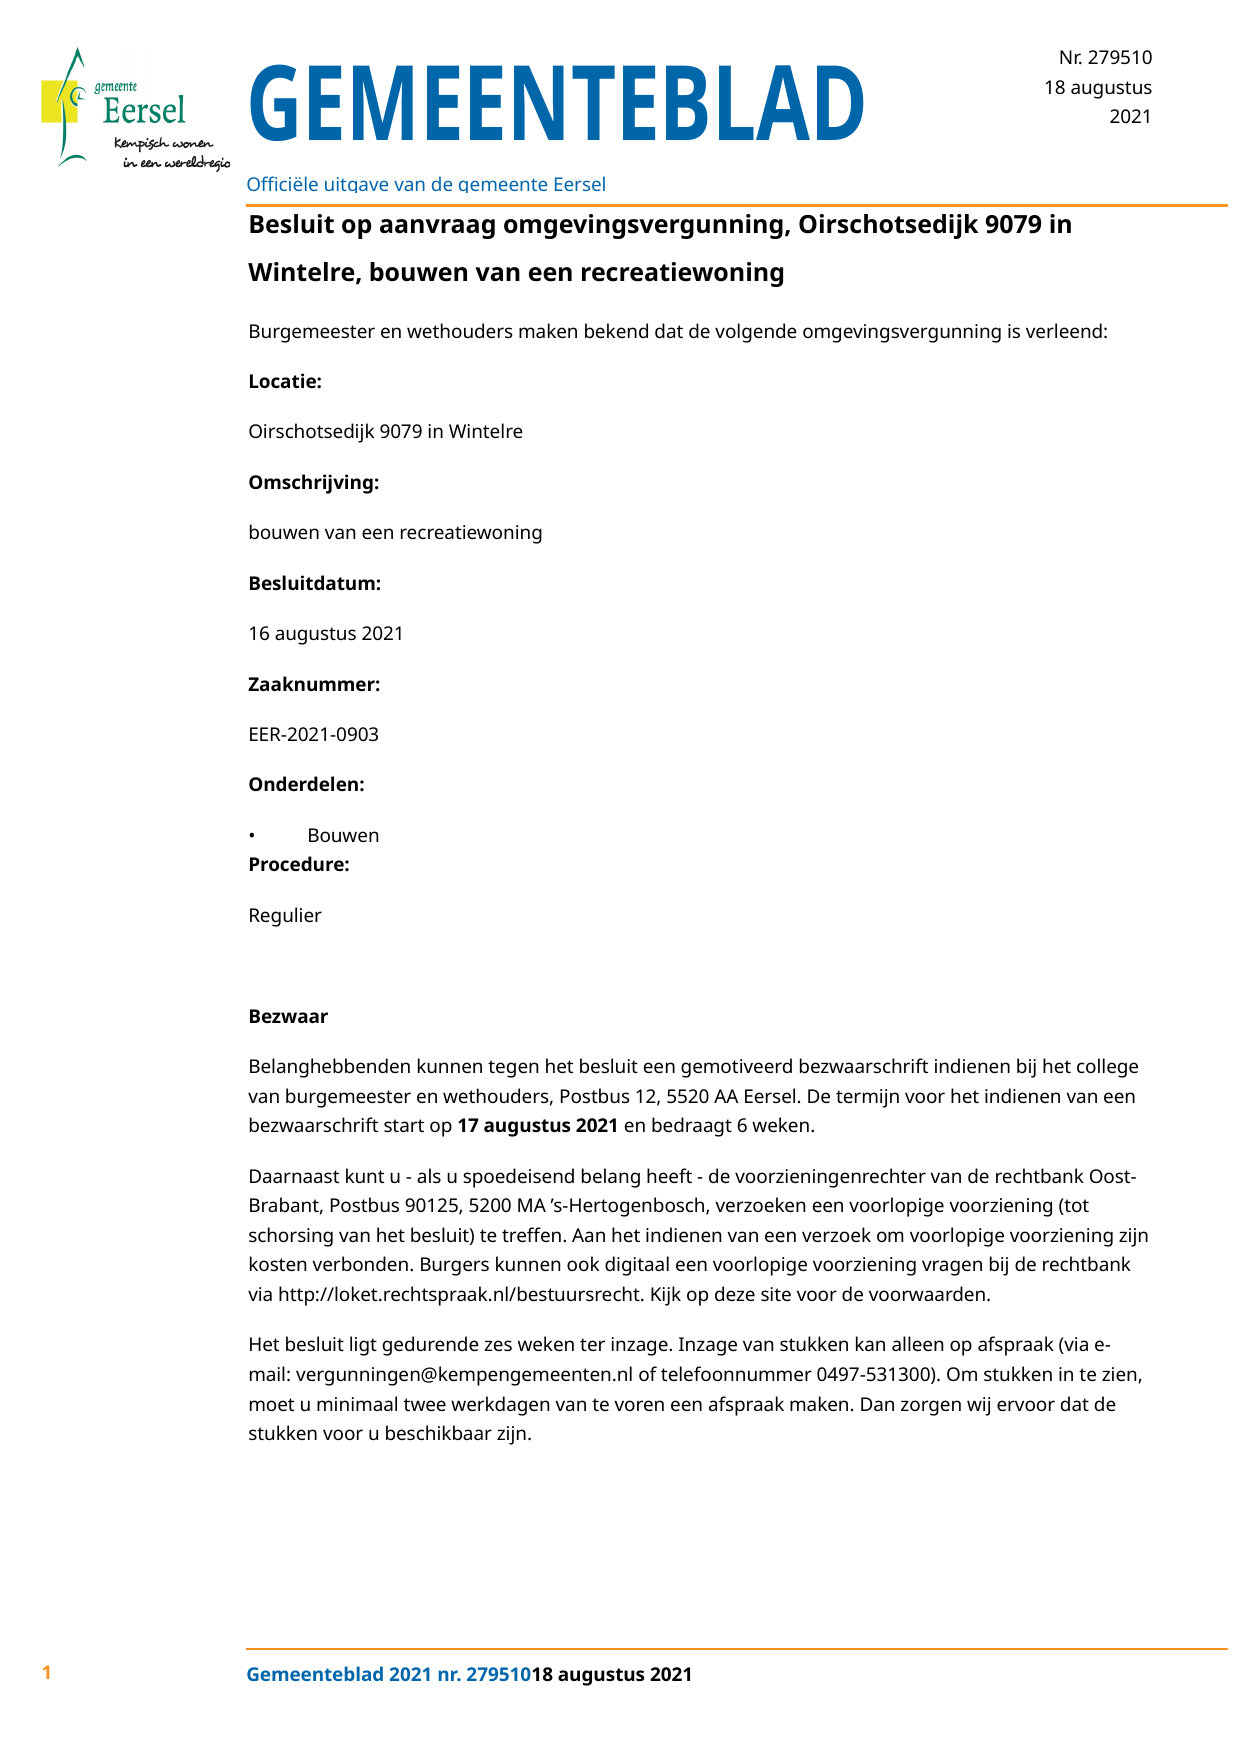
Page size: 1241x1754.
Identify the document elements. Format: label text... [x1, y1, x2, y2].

list Bouwen [248, 822, 1152, 848]
text Regulier [248, 902, 1152, 928]
text Het besluit ligt gedurende zes weken ter inzage. Inzage van stukken kan alleen op afspraak (via e-mail: vergunningen@kempengemeenten.nl of telefoonnummer 0497-531300). Om stukken in te zien, moet u minimaal twee werkdagen van te voren een afspraak maken. Dan zorgen wij ervoor dat de stukken voor u beschikbaar zijn. [248, 1332, 1152, 1446]
text EER-2021-0903 [248, 721, 1152, 747]
text Belanghebbenden kunnen tegen het besluit een gemotiveerd bezwaarschrift indienen bij het college van burgemeester en wethouders, Postbus 12, 5520 AA Eersel. De termijn voor het indienen van een bezwaarschrift start op 17 augustus 2021 en bedraagt 6 weken. [248, 1053, 1152, 1138]
text Procedure: [248, 852, 1152, 877]
text Omschrijving: [248, 469, 1152, 495]
text Locatie: [248, 368, 1152, 394]
text Besluitdatum: [248, 570, 1152, 596]
text 16 augustus 2021 [248, 620, 1152, 646]
text Zaaknummer: [248, 671, 1152, 697]
text Bezwaar [248, 1003, 1152, 1029]
text Onderdelen: [248, 772, 1152, 797]
text Besluit op aanvraag omgevingsvergunning, Oirschotsedijk 9079 in Wintelre, bouwen van een recreatiewoning [248, 207, 1152, 288]
text Oirschotsedijk 9079 in Wintelre [248, 419, 1152, 444]
text bouwen van een recreatiewoning [248, 519, 1152, 545]
text Burgemeester en wethouders maken bekend dat de volgende omgevingsvergunning is verleend: [248, 318, 1152, 344]
text Daarnaast kunt u - als u spoedeisend belang heeft - de voorzieningenrechter van de rechtbank Oost-Brabant, Postbus 90125, 5200 MA ’s-Hertogenbosch, verzoeken een voorlopige voorziening (tot schorsing van het besluit) te treffen. Aan het indienen van een verzoek om voorlopige voorziening zijn kosten verbonden. Burgers kunnen ook digitaal een voorlopige voorziening vragen bij de rechtbank via http://loket.rechtspraak.nl/bestuursrecht. Kijk op deze site voor de voorwaarden. [248, 1163, 1152, 1307]
picture [41, 47, 231, 172]
